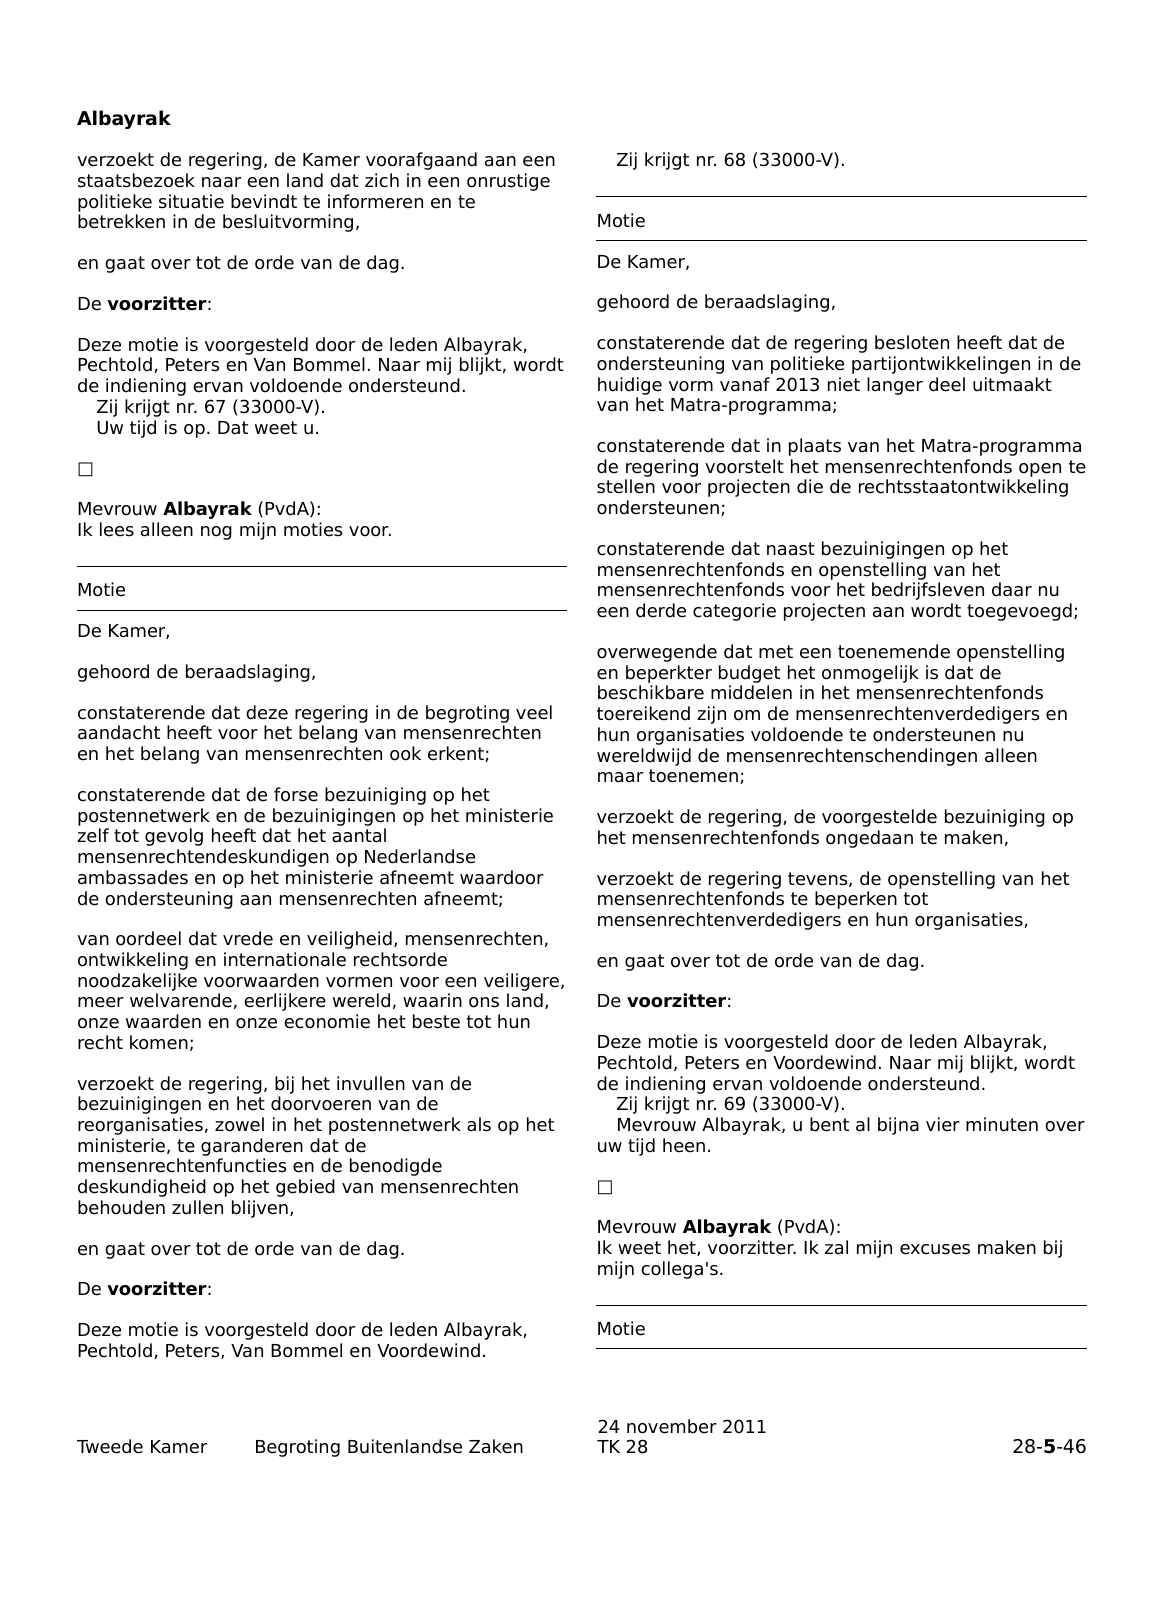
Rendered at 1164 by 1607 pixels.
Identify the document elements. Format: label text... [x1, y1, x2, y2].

text constaterende dat in plaats van het Matra-programma de regering voorstelt het mensenrechtenfonds open te stellen voor projecten die de rechtsstaatontwikkeling ondersteunen; [596, 436, 1087, 519]
text en gaat over tot de orde van de dag. [596, 951, 1087, 971]
text Deze motie is voorgesteld door de leden Albayrak, Pechtold, Peters en Voordewind. Naar mij blijkt, wordt de indiening ervan voldoende ondersteund. [596, 1032, 1087, 1094]
text Ik weet het, voorzitter. Ik zal mijn excuses maken bij mijn collega's. [596, 1238, 1087, 1279]
text verzoekt de regering, de voorgestelde bezuiniging op het mensenrechtenfonds ongedaan te maken, [596, 807, 1087, 848]
text constaterende dat naast bezuinigingen op het mensenrechtenfonds en openstelling van het mensenrechtenfonds voor het bedrijfsleven daar nu een derde categorie projecten aan wordt toegevoegd; [596, 539, 1087, 622]
text Zij krijgt nr. 67 (33000-V). [77, 397, 567, 417]
text verzoekt de regering, de Kamer voorafgaand aan een staatsbezoek naar een land dat zich in een onrustige politieke situatie bevindt te informeren en te betrekken in de besluitvorming, [77, 150, 567, 233]
text constaterende dat de regering besloten heeft dat de ondersteuning van politieke partijontwikkelingen in de huidige vorm vanaf 2013 niet langer deel uitmaakt van het Matra-programma; [596, 333, 1087, 416]
text Uw tijd is op. Dat weet u. [77, 417, 567, 438]
text De voorzitter: [77, 1279, 567, 1300]
text Motie [77, 580, 567, 601]
text Motie [596, 1319, 1087, 1340]
text Mevrouw Albayrak (PvdA): [596, 1217, 1087, 1238]
text en gaat over tot de orde van de dag. [77, 253, 567, 274]
text gehoord de beraadslaging, [596, 292, 1087, 313]
text Deze motie is voorgesteld door de leden Albayrak, Pechtold, Peters, Van Bommel en Voordewind. [77, 1320, 567, 1361]
text De voorzitter: [77, 294, 567, 314]
text Zij krijgt nr. 69 (33000-V). [596, 1094, 1087, 1115]
text □ [77, 458, 567, 479]
text Motie [596, 211, 1087, 232]
text en gaat over tot de orde van de dag. [77, 1238, 567, 1259]
text van oordeel dat vrede en veiligheid, mensenrechten, ontwikkeling en internationale rechtsorde noodzakelijke voorwaarden vormen voor een veiligere, meer welvarende, eerlijkere wereld, waarin ons land, onze waarden en onze economie het beste tot hun recht komen; [77, 929, 567, 1053]
text Deze motie is voorgesteld door de leden Albayrak, Pechtold, Peters en Van Bommel. Naar mij blijkt, wordt de indiening ervan voldoende ondersteund. [77, 334, 567, 397]
text gehoord de beraadslaging, [77, 662, 567, 682]
text De Kamer, [77, 621, 567, 642]
text constaterende dat deze regering in de begroting veel aandacht heeft voor het belang van mensenrechten en het belang van mensenrechten ook erkent; [77, 702, 567, 765]
text verzoekt de regering, bij het invullen van de bezuinigingen en het doorvoeren van de reorganisaties, zowel in het postennetwerk als op het ministerie, te garanderen dat de mensenrechtenfuncties en de benodigde deskundigheid op het gebied van mensenrechten behouden zullen blijven, [77, 1073, 567, 1218]
text Mevrouw Albayrak, u bent al bijna vier minuten over uw tijd heen. [596, 1115, 1087, 1156]
text Zij krijgt nr. 68 (33000-V). [596, 150, 1087, 171]
text Ik lees alleen nog mijn moties voor. [77, 520, 567, 540]
text Mevrouw Albayrak (PvdA): [77, 499, 567, 520]
text overwegende dat met een toenemende openstelling en beperkter budget het onmogelijk is dat de beschikbare middelen in het mensenrechtenfonds toereikend zijn om de mensenrechtenverdedigers en hun organisaties voldoende te ondersteunen nu wereldwijd de mensenrechtenschendingen alleen maar toenemen; [596, 642, 1087, 787]
text De voorzitter: [596, 991, 1087, 1012]
text De Kamer, [596, 252, 1087, 272]
text constaterende dat de forse bezuiniging op het postennetwerk en de bezuinigingen op het ministerie zelf tot gevolg heeft dat het aantal mensenrechtendeskundigen op Nederlandse ambassades en op het ministerie afneemt waardoor de ondersteuning aan mensenrechten afneemt; [77, 785, 567, 909]
text verzoekt de regering tevens, de openstelling van het mensenrechtenfonds te beperken tot mensenrechtenverdedigers en hun organisaties, [596, 868, 1087, 931]
text □ [596, 1176, 1087, 1197]
